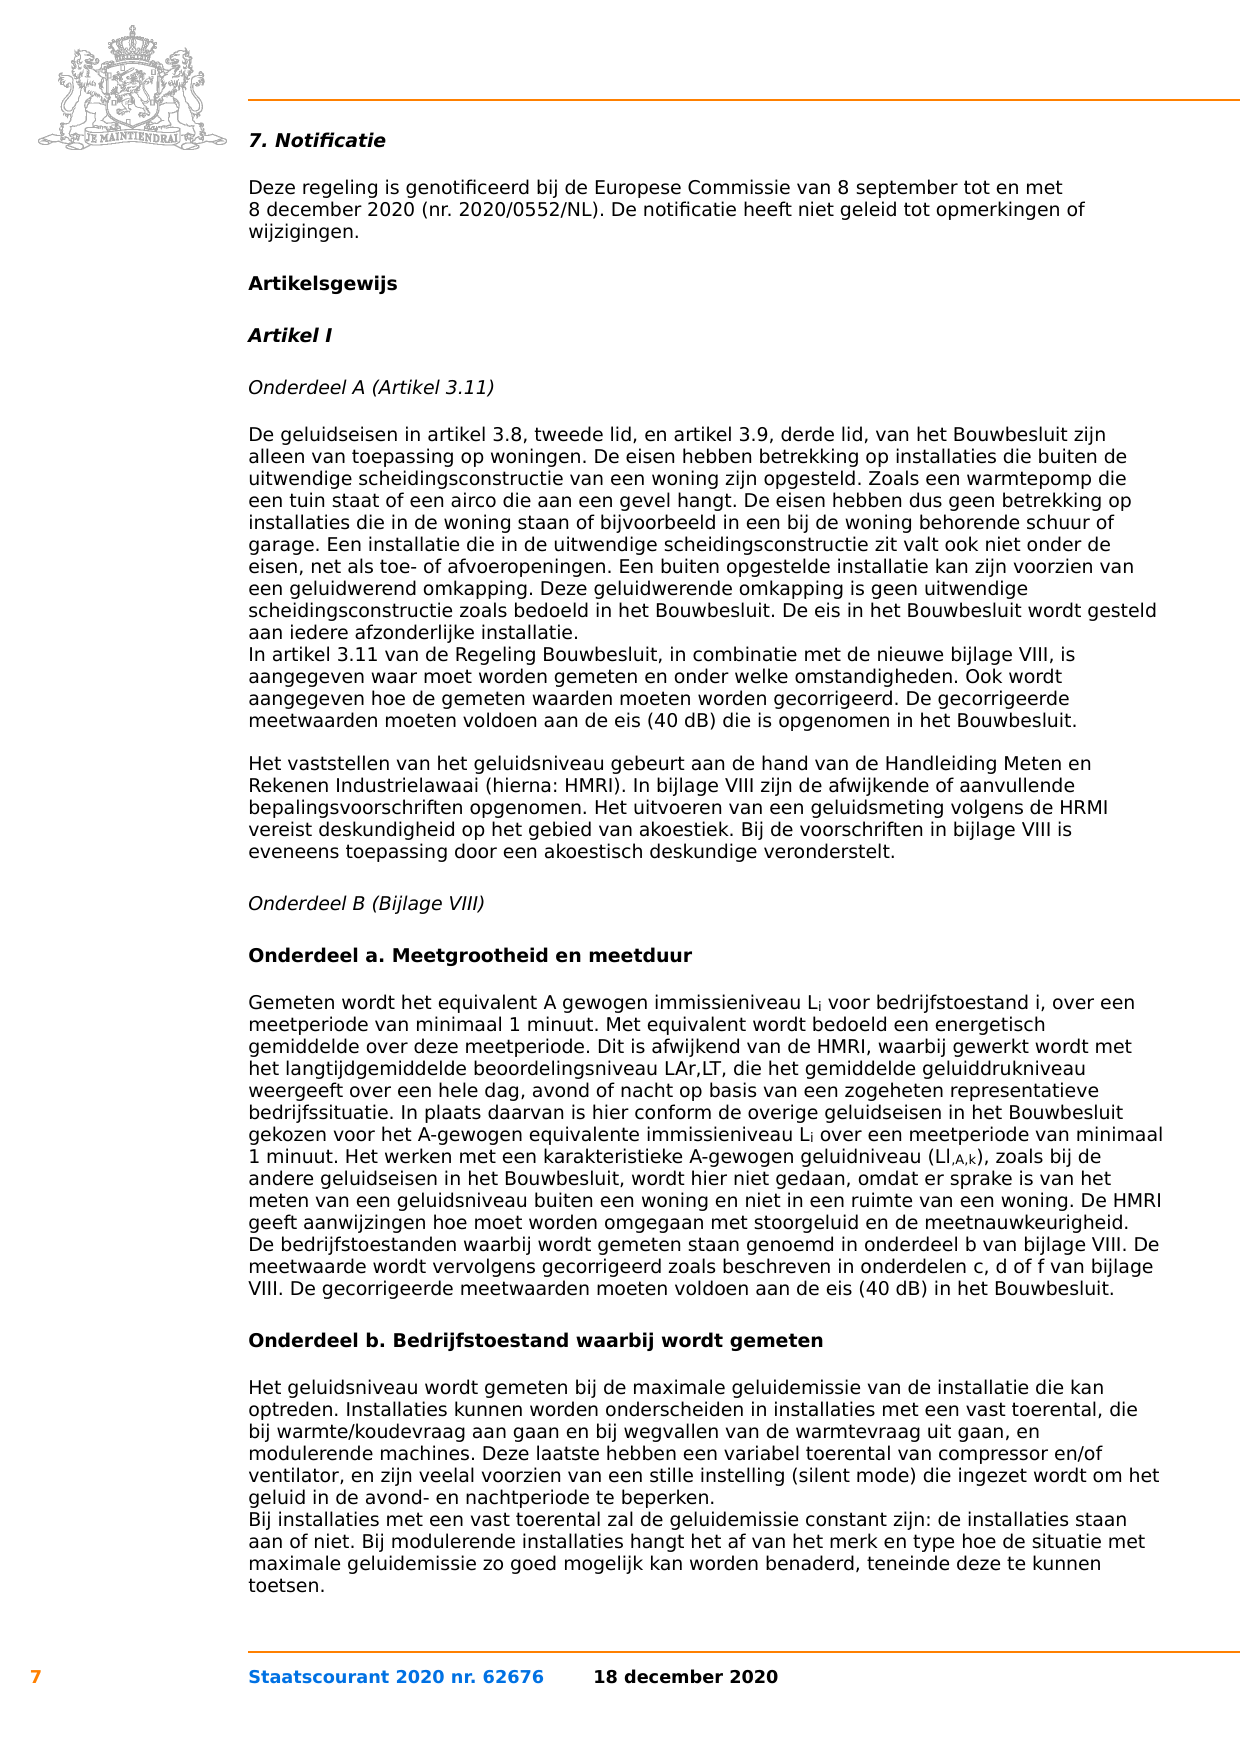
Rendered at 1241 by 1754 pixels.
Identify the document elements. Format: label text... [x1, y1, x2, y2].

subtitle Onderdeel A (Artikel 3.11) [248, 377, 1163, 399]
subtitle 7. Notificatie [248, 130, 1163, 152]
subtitle Artikel I [248, 325, 1163, 347]
text Bij installaties met een vast toerental zal de geluidemissie constant zijn: de installaties staan aan of niet. Bij modulerende installaties hangt het af van het merk en type hoe de situatie met maximale geluidemissie zo goed mogelijk kan worden benaderd, teneinde deze te kunnen toetsen. [248, 1509, 1163, 1597]
text De bedrijfstoestanden waarbij wordt gemeten staan genoemd in onderdeel b van bijlage VIII. De meetwaarde wordt vervolgens gecorrigeerd zoals beschreven in onderdelen c, d of f van bijlage VIII. De gecorrigeerde meetwaarden moeten voldoen aan de eis (40 dB) in het Bouwbesluit. [248, 1234, 1163, 1300]
subtitle Onderdeel B (Bijlage VIII) [248, 893, 1163, 915]
text Het vaststellen van het geluidsniveau gebeurt aan de hand van de Handleiding Meten en Rekenen Industrielawaai (hierna: HMRI). In bijlage VIII zijn de afwijkende of aanvullende bepalingsvoorschriften opgenomen. Het uitvoeren van een geluidsmeting volgens de HRMI vereist deskundigheid op het gebied van akoestiek. Bij de voorschriften in bijlage VIII is eveneens toepassing door een akoestisch deskundige veronderstelt. [248, 753, 1163, 863]
subtitle Onderdeel a. Meetgrootheid en meetduur [248, 945, 1163, 967]
picture [38, 25, 227, 150]
text De geluidseisen in artikel 3.8, tweede lid, en artikel 3.9, derde lid, van het Bouwbesluit zijn alleen van toepassing op woningen. De eisen hebben betrekking op installaties die buiten de uitwendige scheidingsconstructie van een woning zijn opgesteld. Zoals een warmtepomp die een tuin staat of een airco die aan een gevel hangt. De eisen hebben dus geen betrekking op installaties die in de woning staan of bijvoorbeeld in een bij de woning behorende schuur of garage. Een installatie die in de uitwendige scheidingsconstructie zit valt ook niet onder de eisen, net als toe- of afvoeropeningen. Een buiten opgestelde installatie kan zijn voorzien van een geluidwerend omkapping. Deze geluidwerende omkapping is geen uitwendige scheidingsconstructie zoals bedoeld in het Bouwbesluit. De eis in het Bouwbesluit wordt gesteld aan iedere afzonderlijke installatie. [248, 424, 1163, 643]
subtitle Onderdeel b. Bedrijfstoestand waarbij wordt gemeten [248, 1330, 1163, 1352]
text In artikel 3.11 van de Regeling Bouwbesluit, in combinatie met de nieuwe bijlage VIII, is aangegeven waar moet worden gemeten en onder welke omstandigheden. Ook wordt aangegeven hoe de gemeten waarden moeten worden gecorrigeerd. De gecorrigeerde meetwaarden moeten voldoen aan de eis (40 dB) die is opgenomen in het Bouwbesluit. [248, 643, 1163, 731]
text Gemeten wordt het equivalent A gewogen immissieniveau Li voor bedrijfstoestand i, over een meetperiode van minimaal 1 minuut. Met equivalent wordt bedoeld een energetisch gemiddelde over deze meetperiode. Dit is afwijkend van de HMRI, waarbij gewerkt wordt met het langtijdgemiddelde beoordelingsniveau LAr,LT, die het gemiddelde geluiddrukniveau weergeeft over een hele dag, avond of nacht op basis van een zogeheten representatieve bedrijfssituatie. In plaats daarvan is hier conform de overige geluidseisen in het Bouwbesluit gekozen voor het A-gewogen equivalente immissieniveau Li over een meetperiode van minimaal 1 minuut. Het werken met een karakteristieke A-gewogen geluidniveau (Ll,A,k), zoals bij de andere geluidseisen in het Bouwbesluit, wordt hier niet gedaan, omdat er sprake is van het meten van een geluidsniveau buiten een woning en niet in een ruimte van een woning. De HMRI geeft aanwijzingen hoe moet worden omgegaan met stoorgeluid en de meetnauwkeurigheid. [248, 992, 1163, 1234]
subtitle Artikelsgewijs [248, 273, 1163, 295]
text Deze regeling is genotificeerd bij de Europese Commissie van 8 september tot en met 8 december 2020 (nr. 2020/0552/NL). De notificatie heeft niet geleid tot opmerkingen of wijzigingen. [248, 177, 1163, 243]
text Het geluidsniveau wordt gemeten bij de maximale geluidemissie van de installatie die kan optreden. Installaties kunnen worden onderscheiden in installaties met een vast toerental, die bij warmte/koudevraag aan gaan en bij wegvallen van de warmtevraag uit gaan, en modulerende machines. Deze laatste hebben een variabel toerental van compressor en/of ventilator, en zijn veelal voorzien van een stille instelling (silent mode) die ingezet wordt om het geluid in de avond- en nachtperiode te beperken. [248, 1377, 1163, 1509]
